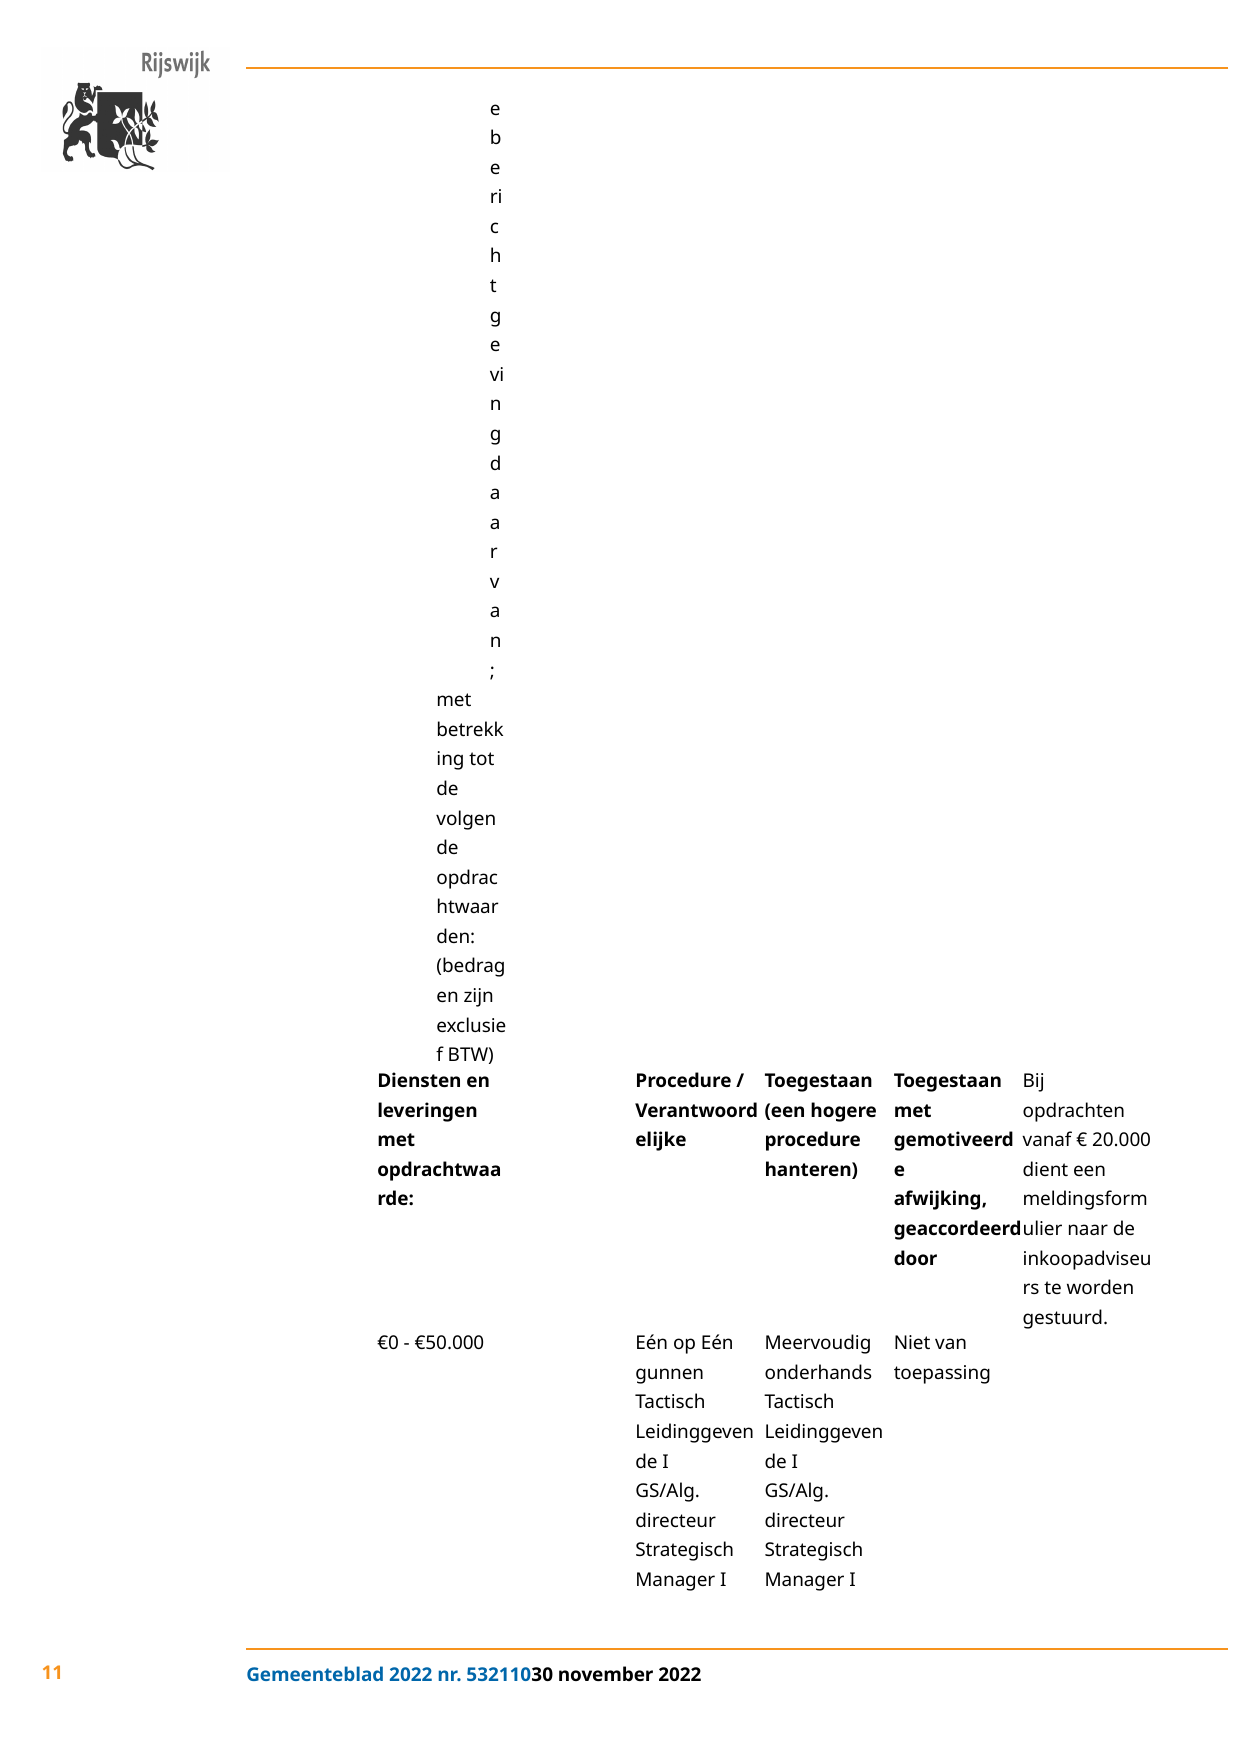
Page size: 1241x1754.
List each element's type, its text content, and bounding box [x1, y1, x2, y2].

table_cell Niet van toepassing [894, 1330, 1022, 1592]
table_cell Toegestaan (een hogere procedure hanteren) [764, 1067, 893, 1329]
table_cell Bij opdrachten vanaf € 20.000 dient een meldingsformulier naar de inkoopadviseurs te worden gestuurd. [1023, 1067, 1152, 1329]
table_cell [248, 95, 377, 1067]
table_cell [635, 95, 764, 1067]
table_cell [506, 95, 635, 1067]
picture [41, 47, 231, 172]
table_cell Diensten en leveringen met opdrachtwaarde: [377, 1067, 506, 1329]
table_cell [894, 95, 1022, 1067]
table_cell Procedure / Verantwoordelijke [635, 1067, 764, 1329]
table_cell [506, 1330, 635, 1592]
table_cell [764, 95, 893, 1067]
table_cell €0 - €50.000 [377, 1330, 506, 1592]
table_cell Eén op Eén gunnen Tactisch Leidinggevende I GS/Alg. directeur Strategisch Manager I [635, 1330, 764, 1592]
table_cell Toegestaan met gemotiveerde afwijking, geaccordeerd door [894, 1067, 1022, 1329]
table_cell [1023, 1330, 1152, 1592]
table_cell [506, 1067, 635, 1329]
table_cell [248, 1067, 377, 1329]
table_cell Meervoudig onderhands Tactisch Leidinggevende I GS/Alg. directeur Strategisch Manager I [764, 1330, 893, 1592]
table_cell [248, 1330, 377, 1592]
table_cell [1023, 95, 1152, 1067]
table_cell e berichtgeving daarvan; met betrekking tot de volgende opdrachtwaarden: (bedragen zijn exclusief BTW) [377, 95, 506, 1067]
